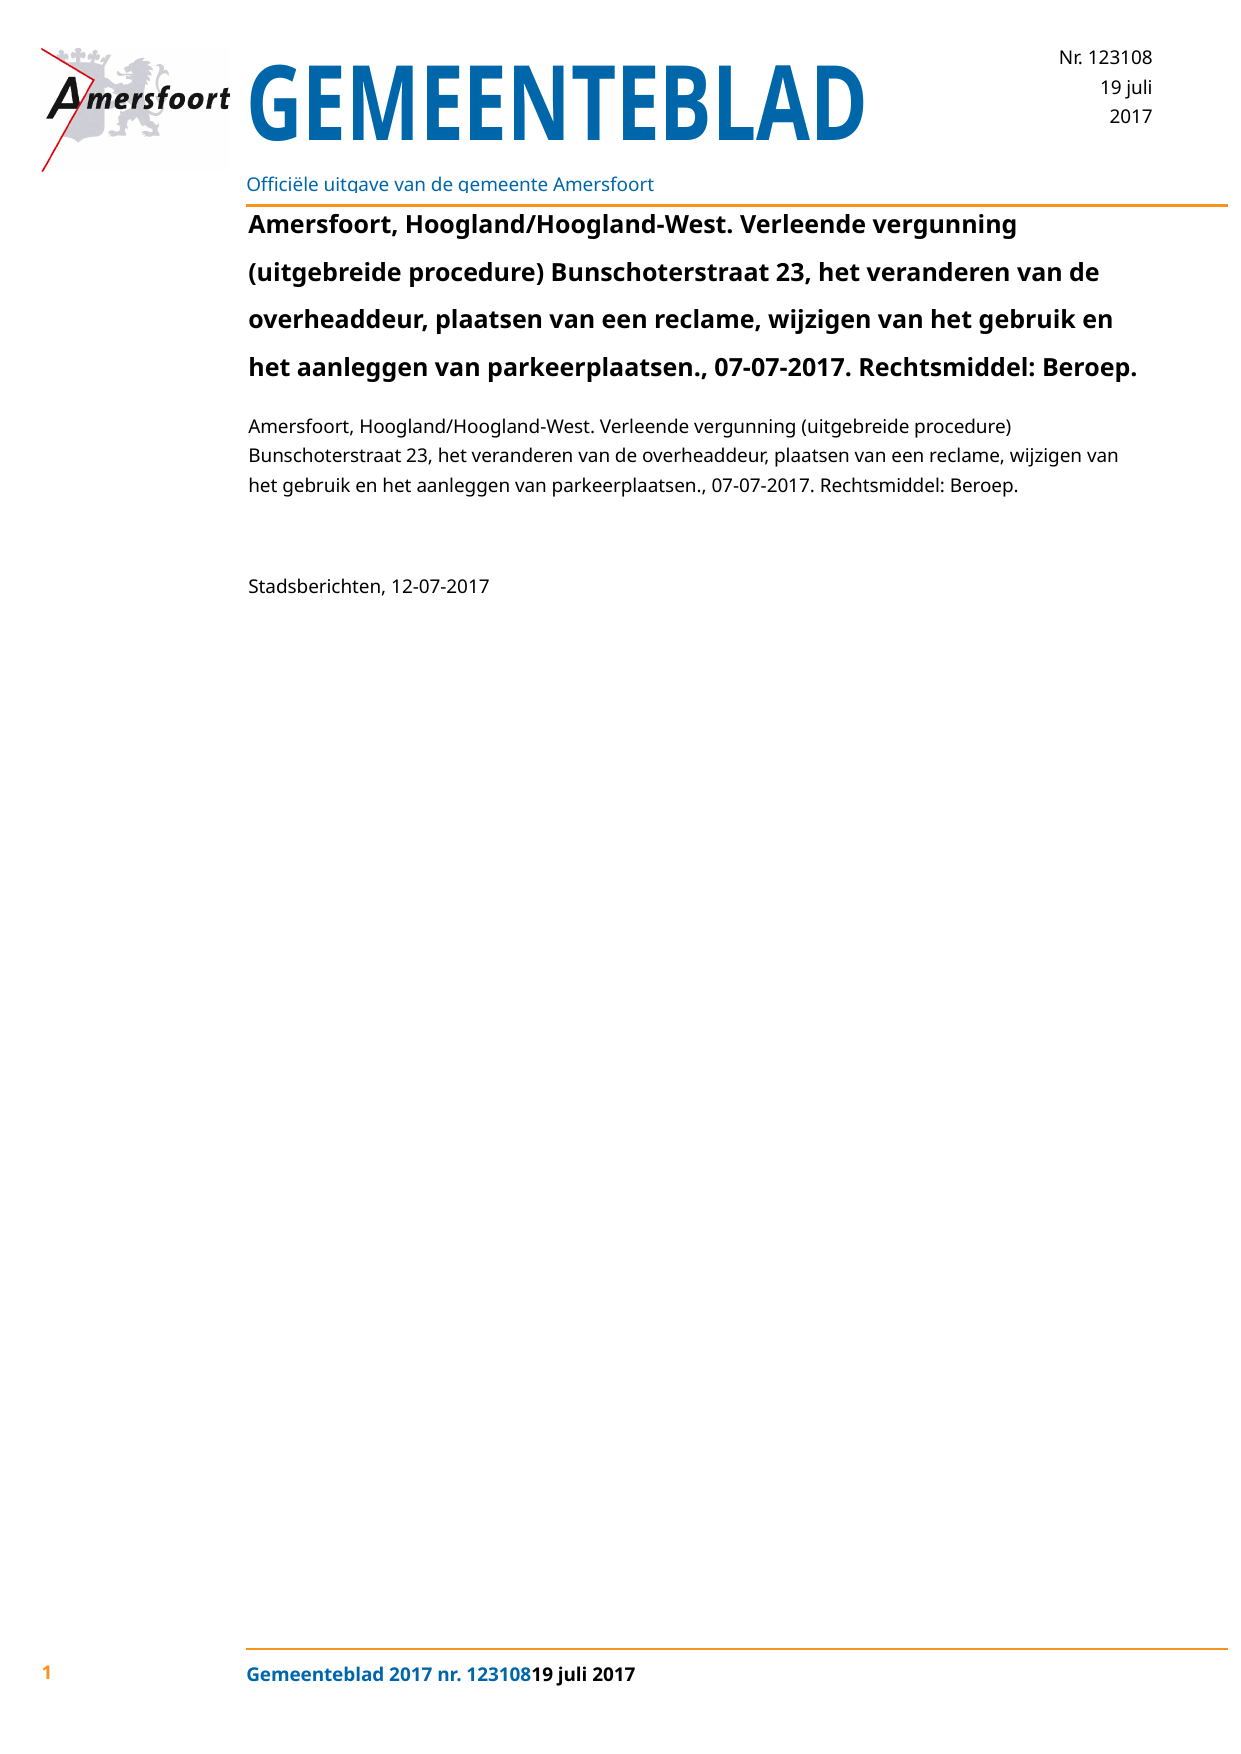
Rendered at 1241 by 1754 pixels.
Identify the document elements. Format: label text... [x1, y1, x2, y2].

picture [41, 47, 231, 172]
text Amersfoort, Hoogland/Hoogland-West. Verleende vergunning (uitgebreide procedure) Bunschoterstraat 23, het veranderen van de overheaddeur, plaatsen van een reclame, wijzigen van het gebruik en het aanleggen van parkeerplaatsen., 07-07-2017. Rechtsmiddel: Beroep. [248, 207, 1152, 384]
text Amersfoort, Hoogland/Hoogland-West. Verleende vergunning (uitgebreide procedure) Bunschoterstraat 23, het veranderen van de overheaddeur, plaatsen van een reclame, wijzigen van het gebruik en het aanleggen van parkeerplaatsen., 07-07-2017. Rechtsmiddel: Beroep. [248, 413, 1152, 498]
text Stadsberichten, 12-07-2017 [248, 573, 1152, 599]
